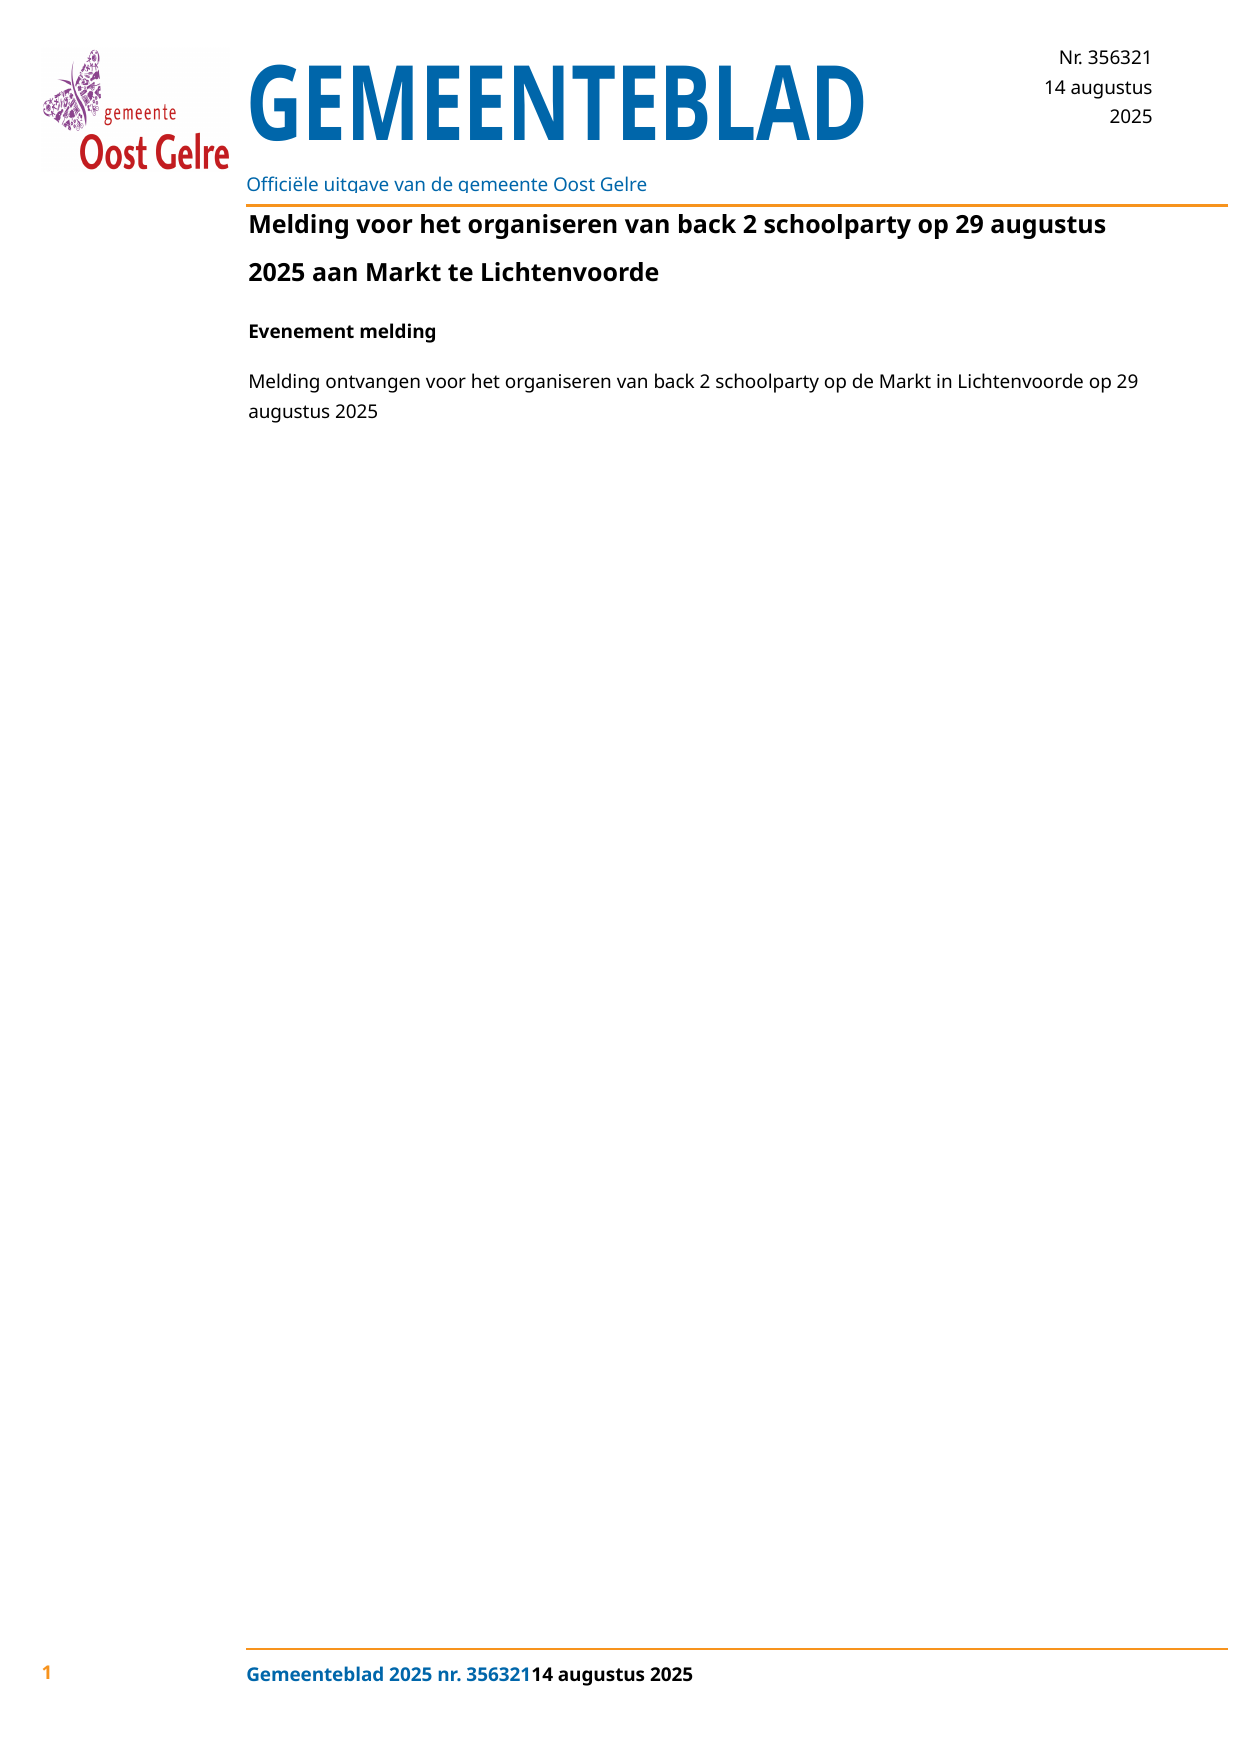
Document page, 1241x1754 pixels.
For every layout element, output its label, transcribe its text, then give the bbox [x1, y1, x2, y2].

text Melding voor het organiseren van back 2 schoolparty op 29 augustus 2025 aan Markt te Lichtenvoorde [248, 207, 1152, 288]
text Evenement melding [248, 318, 1152, 344]
text Melding ontvangen voor het organiseren van back 2 schoolparty op de Markt in Lichtenvoorde op 29 augustus 2025 [248, 368, 1152, 424]
picture [41, 47, 231, 172]
